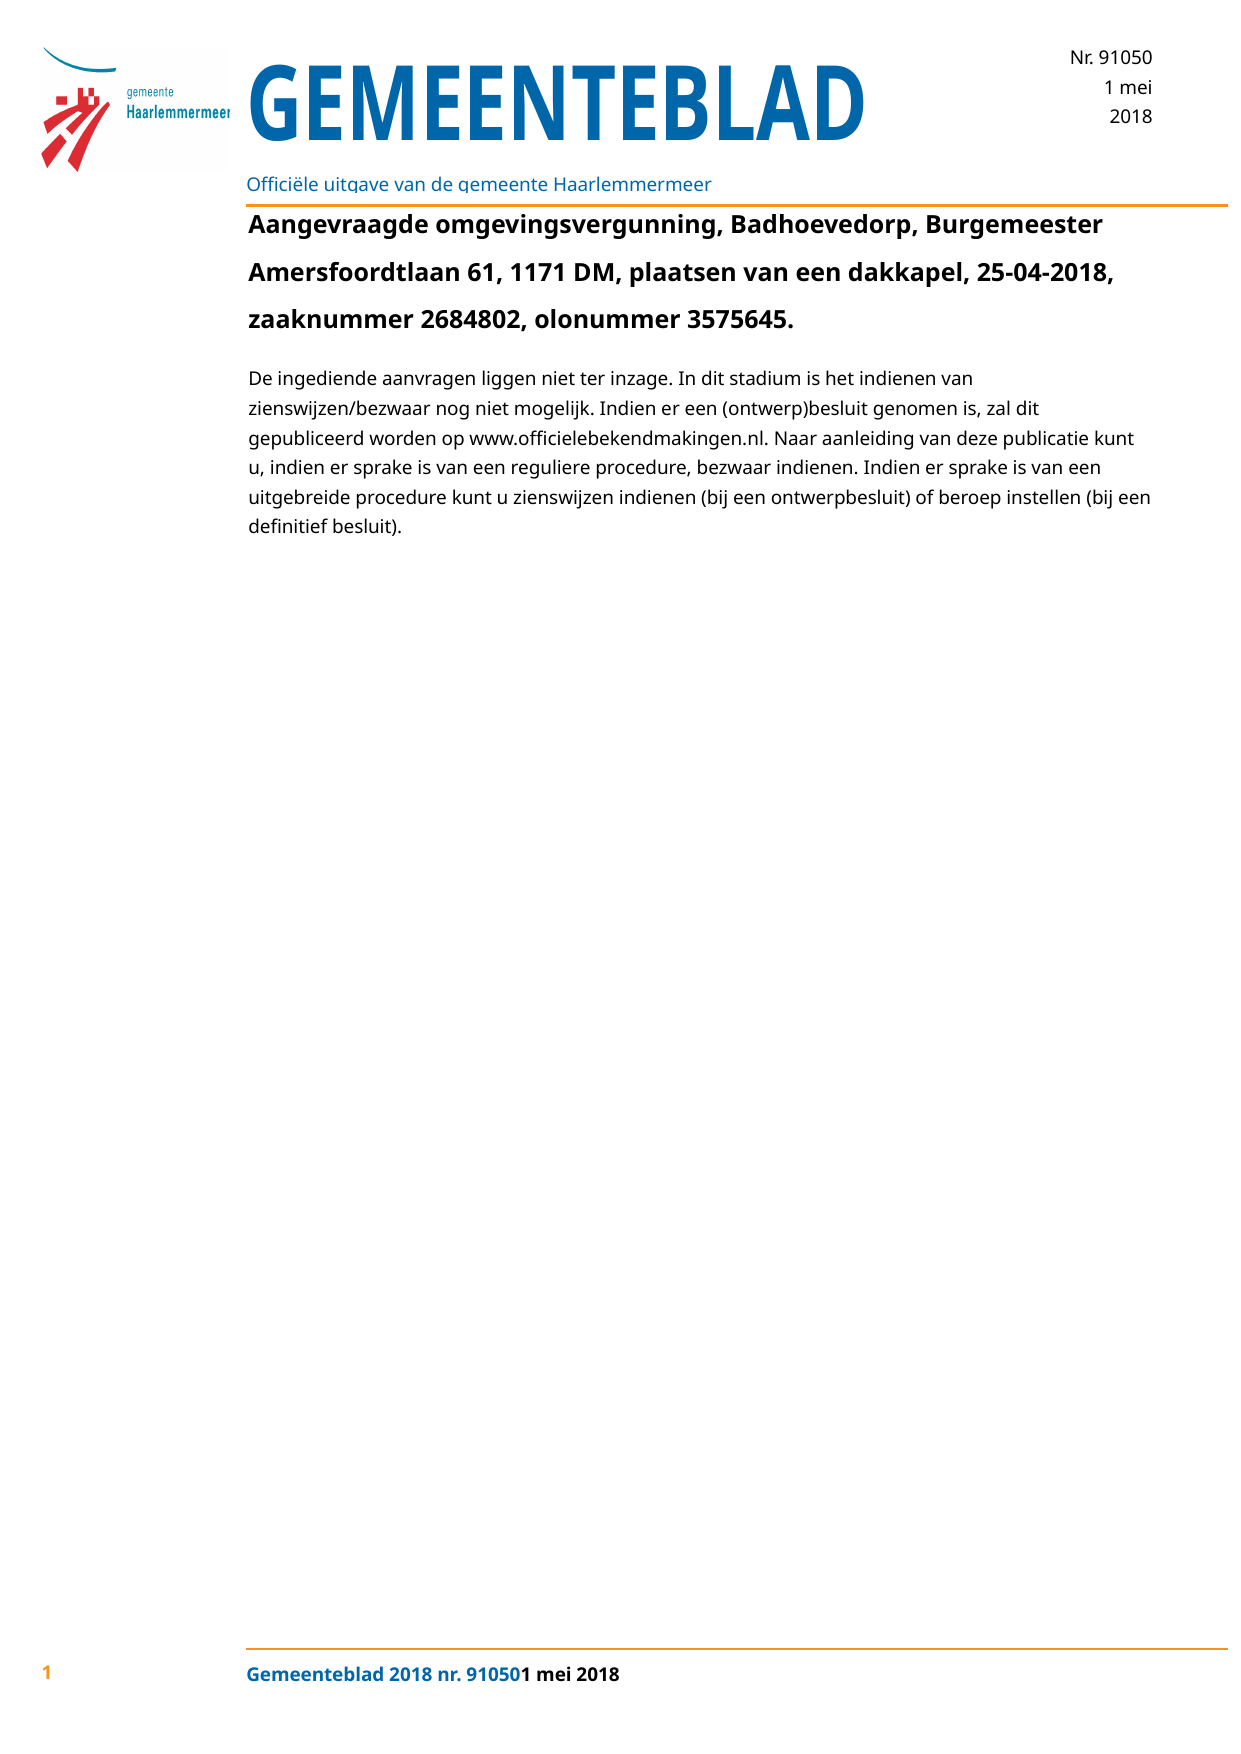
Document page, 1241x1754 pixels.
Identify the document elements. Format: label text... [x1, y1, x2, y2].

picture [41, 47, 231, 172]
text Aangevraagde omgevingsvergunning, Badhoevedorp, Burgemeester Amersfoordtlaan 61, 1171 DM, plaatsen van een dakkapel, 25-04-2018, zaaknummer 2684802, olonummer 3575645. [248, 207, 1152, 336]
text De ingediende aanvragen liggen niet ter inzage. In dit stadium is het indienen van zienswijzen/bezwaar nog niet mogelijk. Indien er een (ontwerp)besluit genomen is, zal dit gepubliceerd worden op www.officielebekendmakingen.nl. Naar aanleiding van deze publicatie kunt u, indien er sprake is van een reguliere procedure, bezwaar indienen. Indien er sprake is van een uitgebreide procedure kunt u zienswijzen indienen (bij een ontwerpbesluit) of beroep instellen (bij een definitief besluit). [248, 366, 1152, 539]
